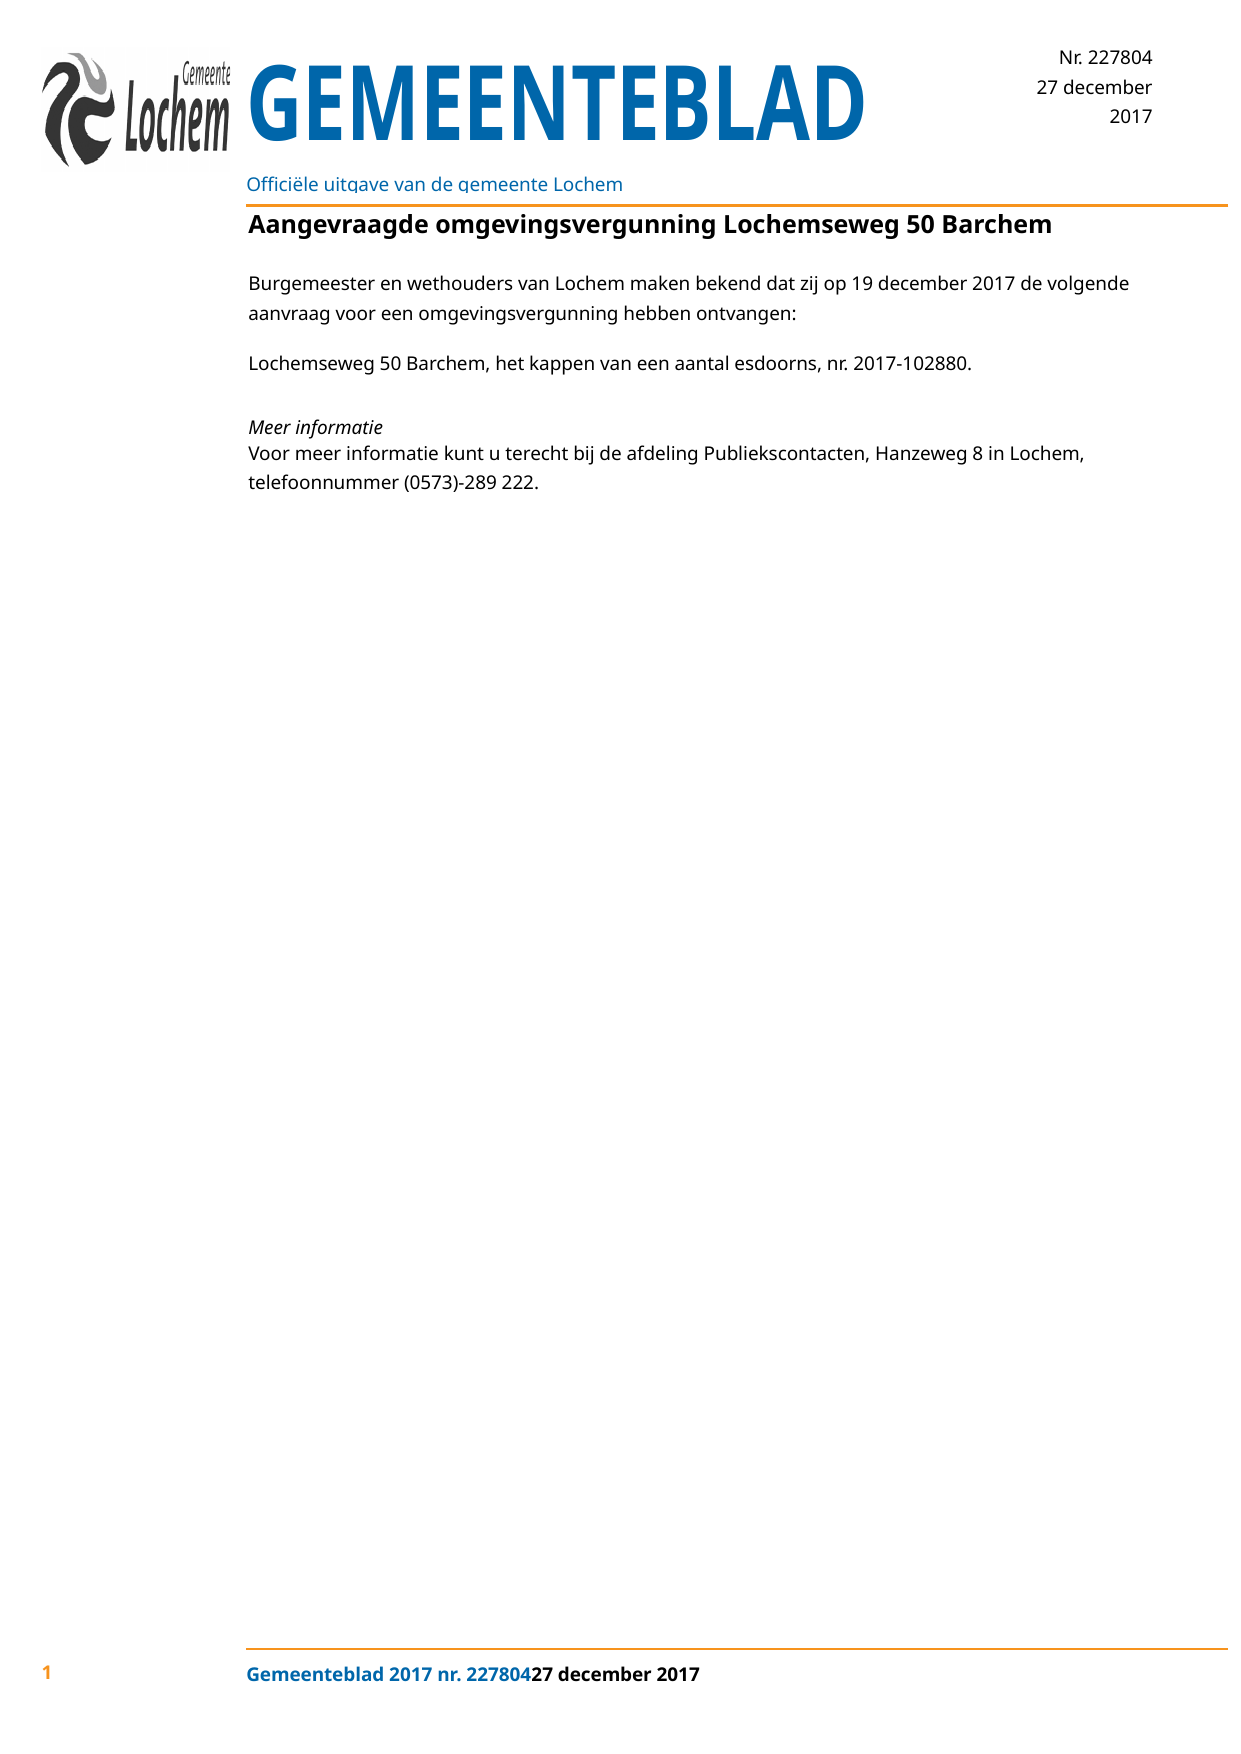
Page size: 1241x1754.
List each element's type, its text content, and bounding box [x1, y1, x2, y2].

text Meer informatie [248, 414, 1152, 440]
picture [41, 47, 231, 172]
text Burgemeester en wethouders van Lochem maken bekend dat zij op 19 december 2017 de volgende aanvraag voor een omgevingsvergunning hebben ontvangen: [248, 270, 1152, 326]
text Voor meer informatie kunt u terecht bij de afdeling Publiekscontacten, Hanzeweg 8 in Lochem, telefoonnummer (0573)-289 222. [248, 440, 1152, 495]
text Aangevraagde omgevingsvergunning Lochemseweg 50 Barchem [248, 207, 1152, 241]
text Lochemseweg 50 Barchem, het kappen van een aantal esdoorns, nr. 2017-102880. [248, 350, 1152, 376]
